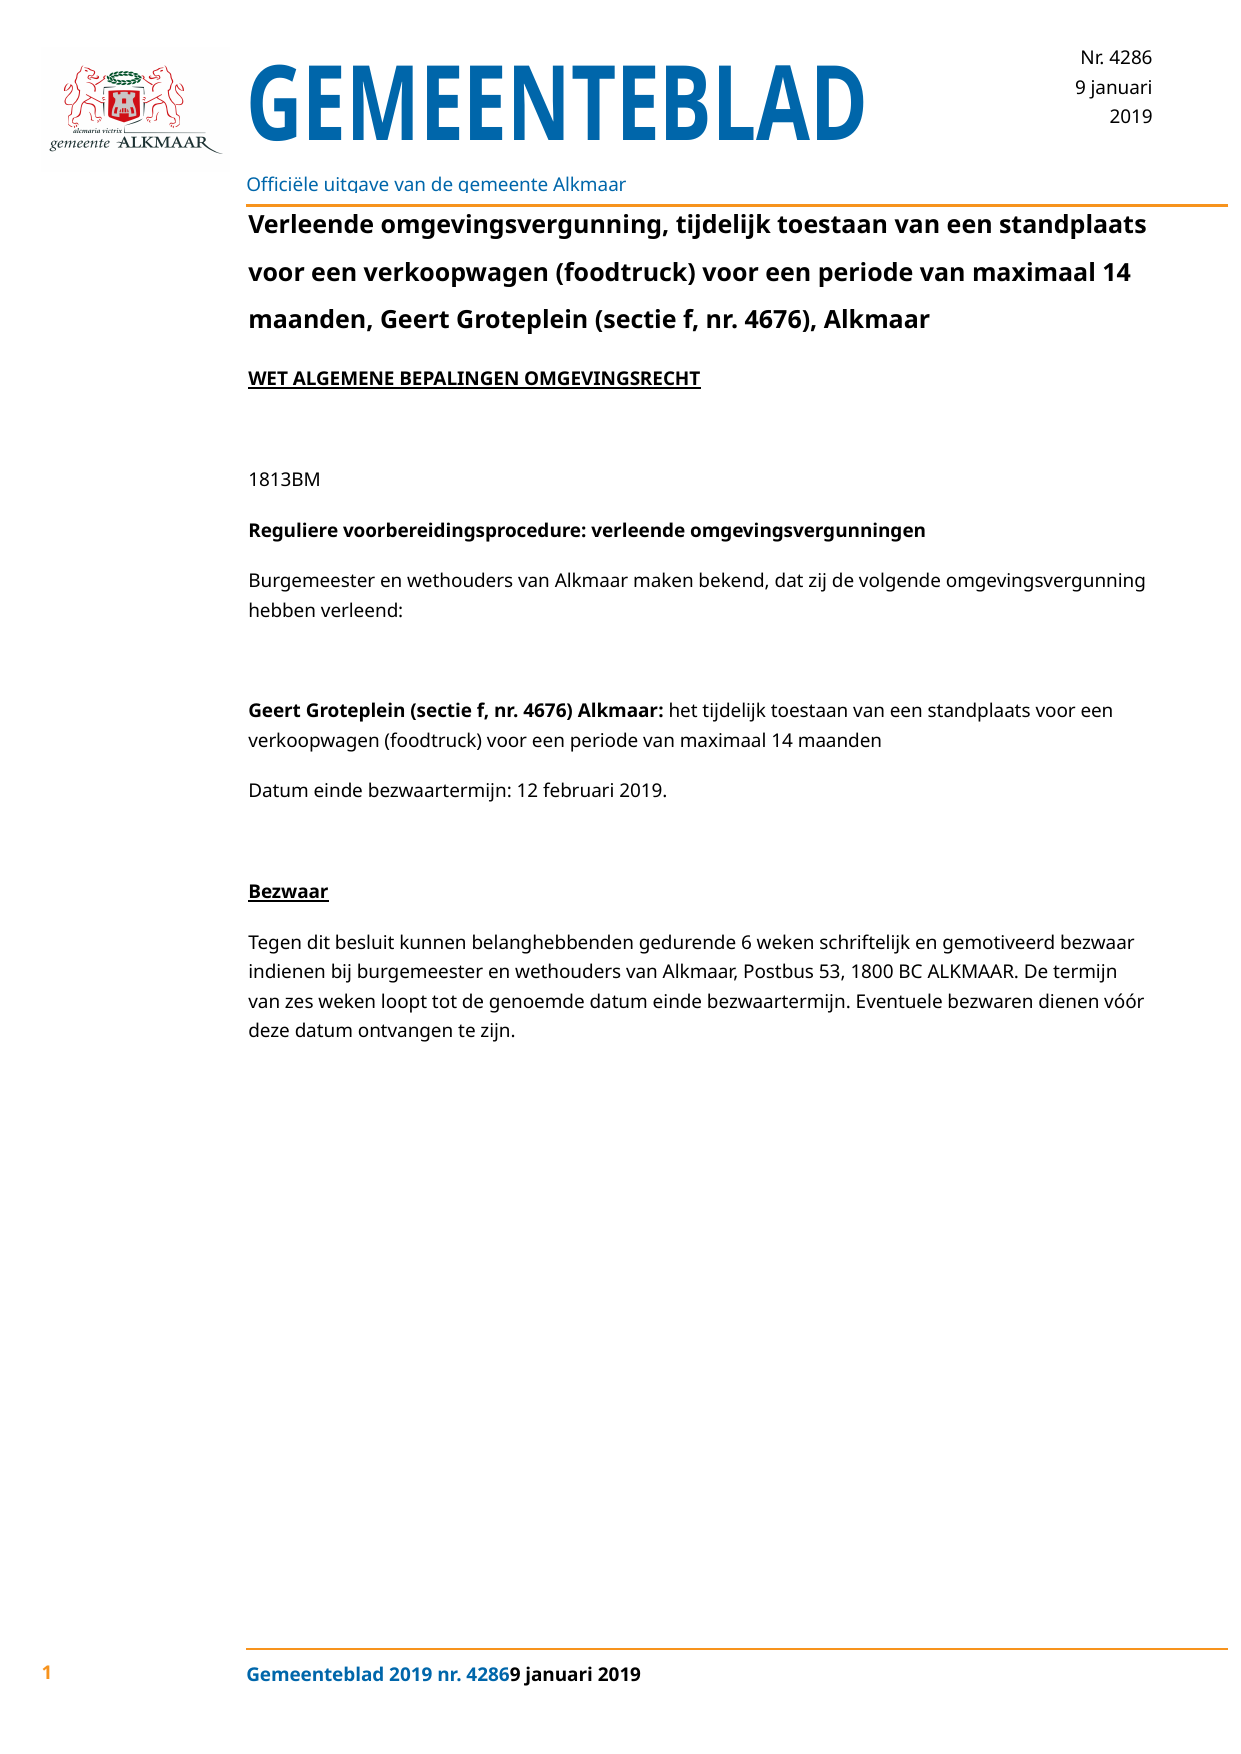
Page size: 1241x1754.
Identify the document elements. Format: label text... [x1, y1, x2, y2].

picture [41, 47, 231, 172]
text Reguliere voorbereidingsprocedure: verleende omgevingsvergunningen [248, 517, 1152, 542]
text Bezwaar [248, 878, 1152, 904]
text Geert Groteplein (sectie f, nr. 4676) Alkmaar: het tijdelijk toestaan van een standplaats voor een verkoopwagen (foodtruck) voor een periode van maximaal 14 maanden [248, 698, 1152, 753]
text Datum einde bezwaartermijn: 12 februari 2019. [248, 778, 1152, 803]
text WET ALGEMENE BEPALINGEN OMGEVINGSRECHT [248, 366, 1152, 391]
text Verleende omgevingsvergunning, tijdelijk toestaan van een standplaats voor een verkoopwagen (foodtruck) voor een periode van maximaal 14 maanden, Geert Groteplein (sectie f, nr. 4676), Alkmaar [248, 207, 1152, 336]
text Tegen dit besluit kunnen belanghebbenden gedurende 6 weken schriftelijk en gemotiveerd bezwaar indienen bij burgemeester en wethouders van Alkmaar, Postbus 53, 1800 BC ALKMAAR. De termijn van zes weken loopt tot de genoemde datum einde bezwaartermijn. Eventuele bezwaren dienen vóór deze datum ontvangen te zijn. [248, 929, 1152, 1043]
text Burgemeester en wethouders van Alkmaar maken bekend, dat zij de volgende omgevingsvergunning hebben verleend: [248, 567, 1152, 622]
text 1813BM [248, 466, 1152, 492]
